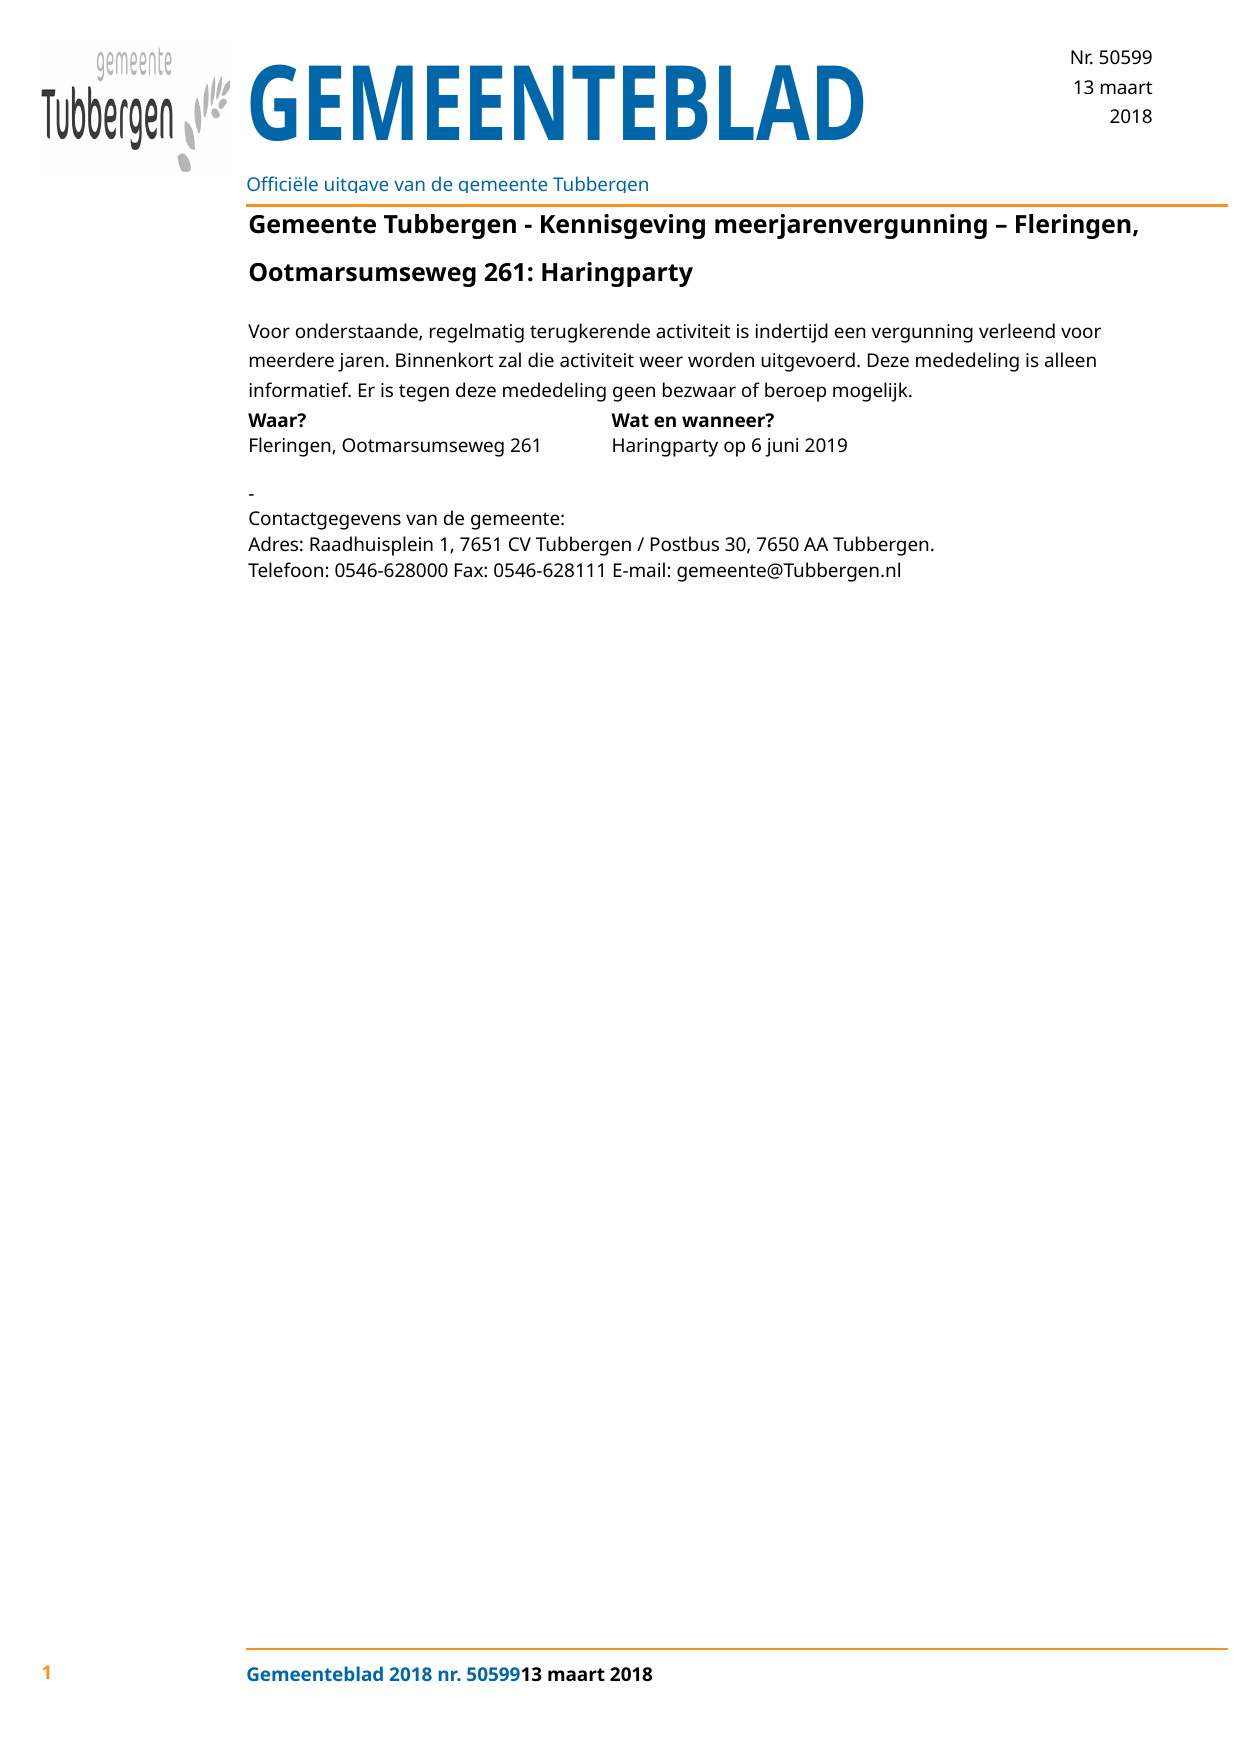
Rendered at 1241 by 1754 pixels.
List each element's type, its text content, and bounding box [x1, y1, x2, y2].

text Contactgegevens van de gemeente: [248, 505, 1152, 531]
text Voor onderstaande, regelmatig terugkerende activiteit is indertijd een vergunning verleend voor meerdere jaren. Binnenkort zal die activiteit weer worden uitgevoerd. Deze mededeling is alleen informatief. Er is tegen deze mededeling geen bezwaar of beroep mogelijk. [248, 318, 1152, 403]
text Adres: Raadhuisplein 1, 7651 CV Tubbergen / Postbus 30, 7650 AA Tubbergen. [248, 531, 1152, 557]
table_cell Haringparty op 6 juni 2019 [611, 433, 1152, 458]
table_cell Fleringen, Ootmarsumseweg 261 [248, 433, 611, 458]
text - [248, 480, 1152, 505]
text Gemeente Tubbergen - Kennisgeving meerjarenvergunning – Fleringen, Ootmarsumseweg 261: Haringparty [248, 207, 1152, 288]
table_header Wat en wanneer? [611, 407, 1152, 432]
table_header Waar? [248, 407, 611, 432]
picture [41, 47, 231, 172]
text Telefoon: 0546-628000 Fax: 0546-628111 E-mail: gemeente@Tubbergen.nl [248, 557, 1152, 583]
